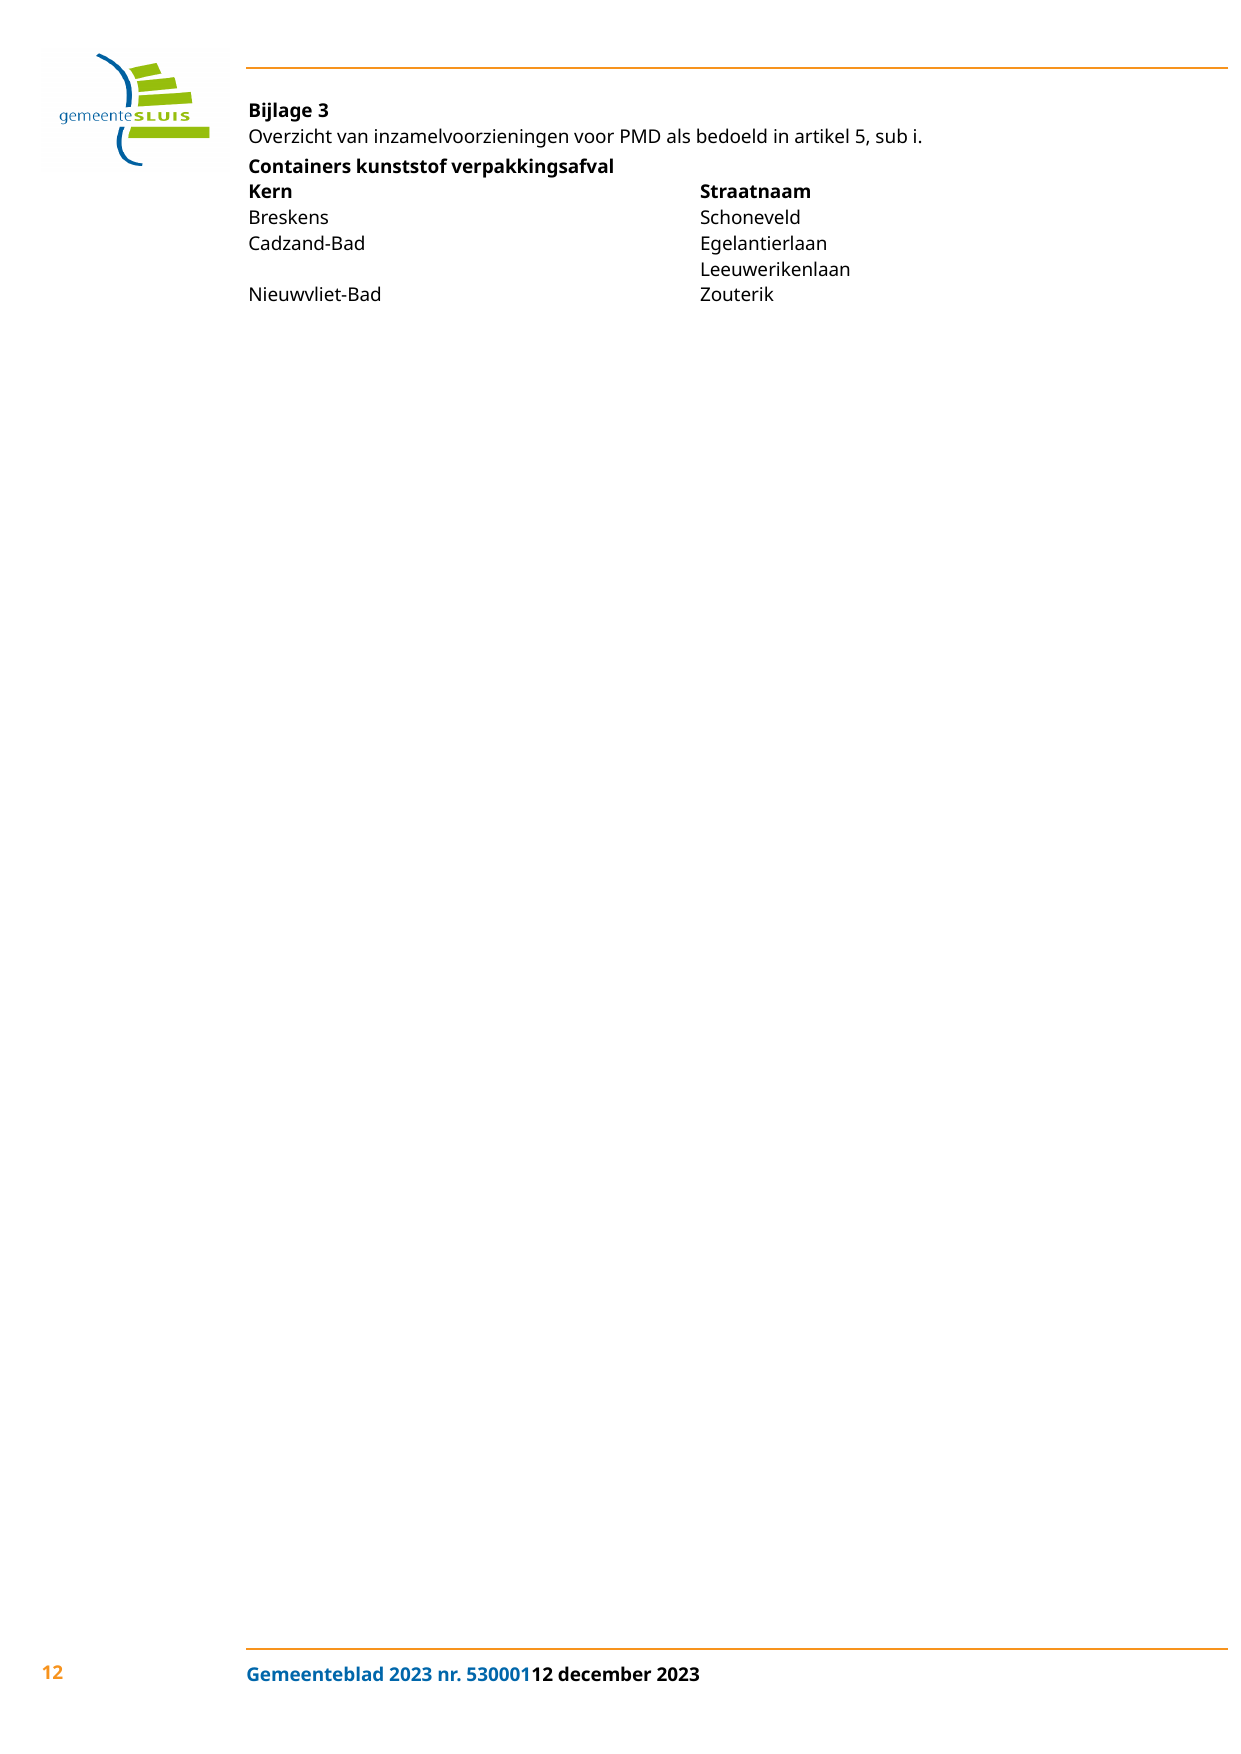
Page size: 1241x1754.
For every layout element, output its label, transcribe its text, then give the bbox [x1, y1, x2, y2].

table_cell [248, 256, 700, 282]
table_cell Schoneveld [700, 205, 1152, 230]
table_cell Nieuwvliet-Bad [248, 282, 700, 307]
table_cell Straatnaam [700, 179, 1152, 204]
picture [41, 47, 231, 172]
table_cell Zouterik [700, 282, 1152, 307]
table_cell Egelantierlaan [700, 230, 1152, 256]
table_cell Breskens [248, 205, 700, 230]
text Overzicht van inzamelvoorzieningen voor PMD als bedoeld in artikel 5, sub i. [248, 123, 1152, 149]
text Bijlage 3 [248, 95, 1152, 123]
table_header Containers kunststof verpakkingsafval [248, 153, 700, 179]
table_header [700, 153, 1152, 179]
table_cell Leeuwerikenlaan [700, 256, 1152, 282]
table_cell Cadzand-Bad [248, 230, 700, 256]
table_cell Kern [248, 179, 700, 204]
